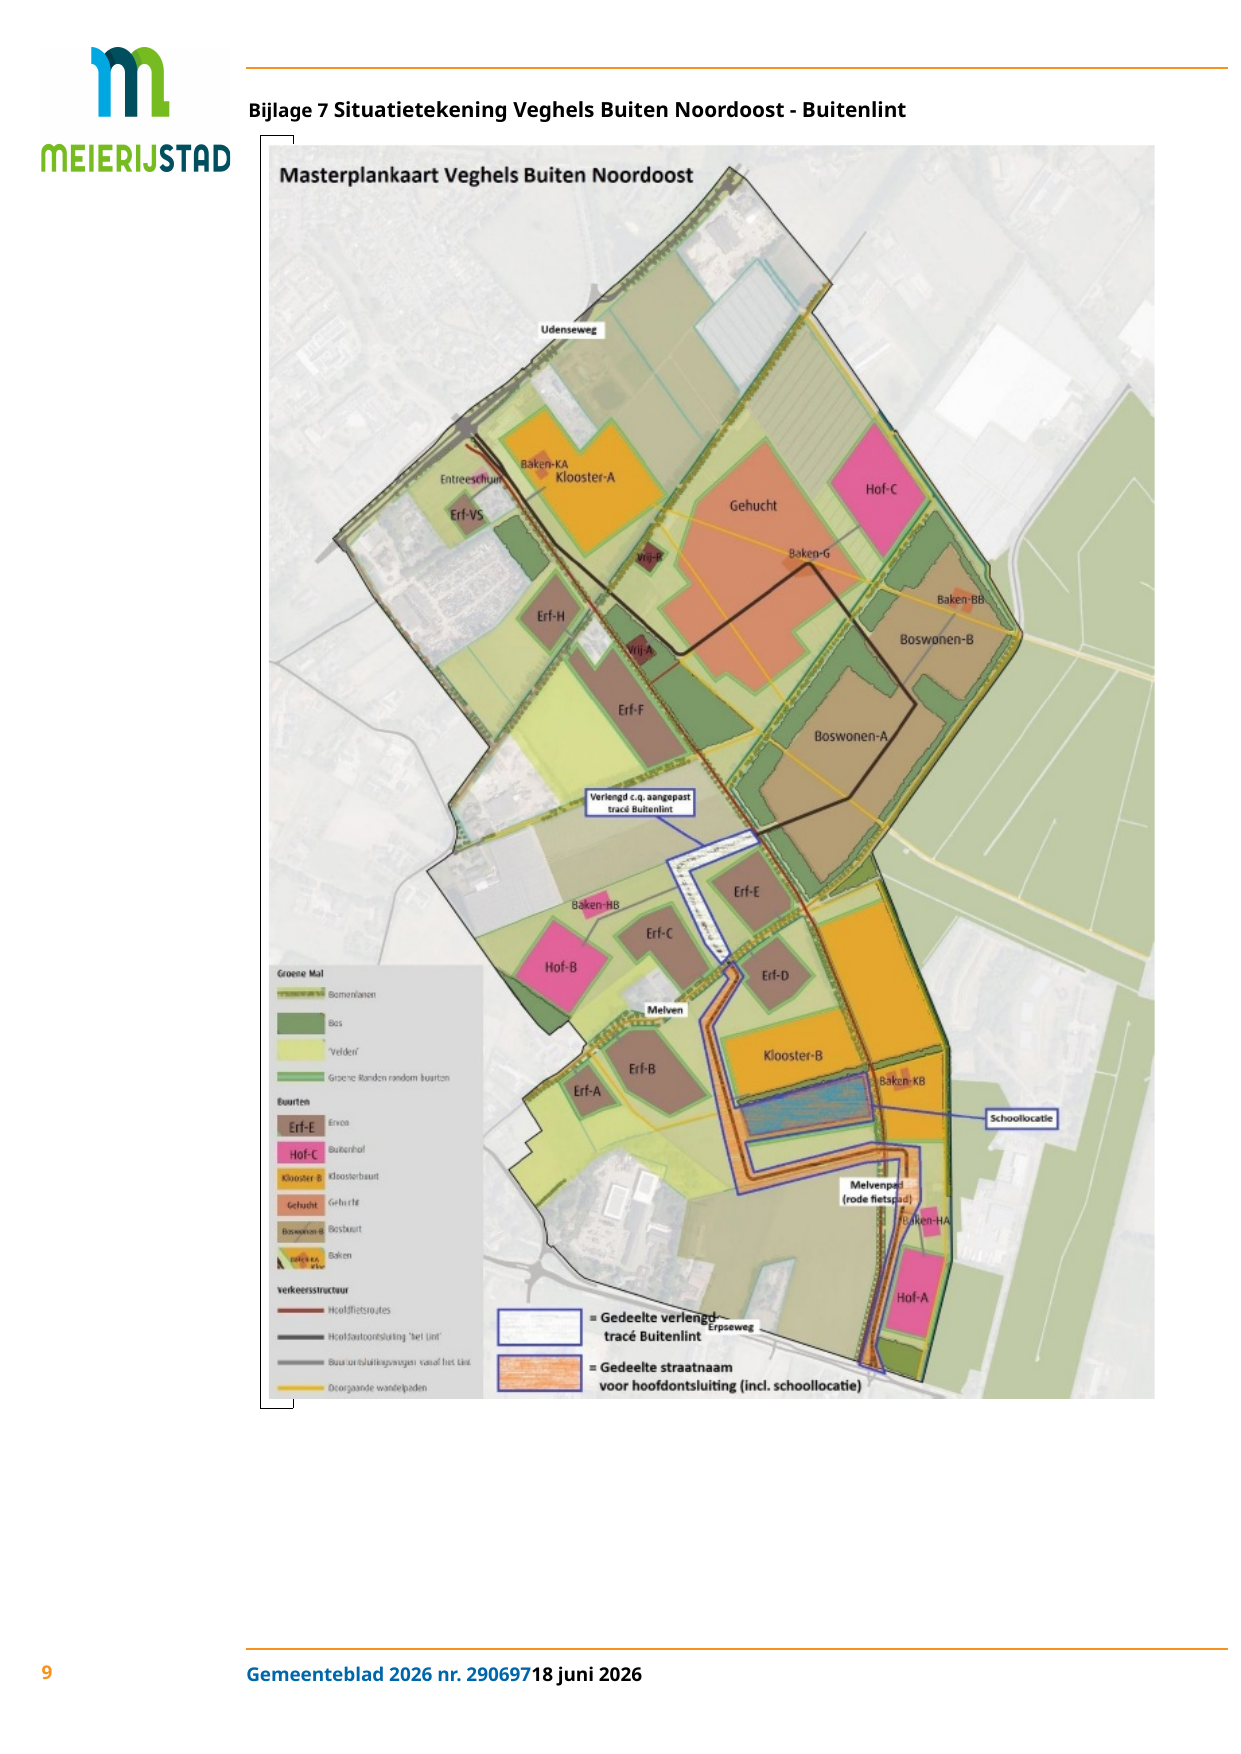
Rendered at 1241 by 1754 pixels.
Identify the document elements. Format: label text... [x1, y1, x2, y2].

text Bijlage 7 Situatietekening Veghels Buiten Noordoost - Buitenlint [248, 95, 1152, 123]
picture [268, 144, 1155, 1399]
picture [41, 47, 231, 172]
